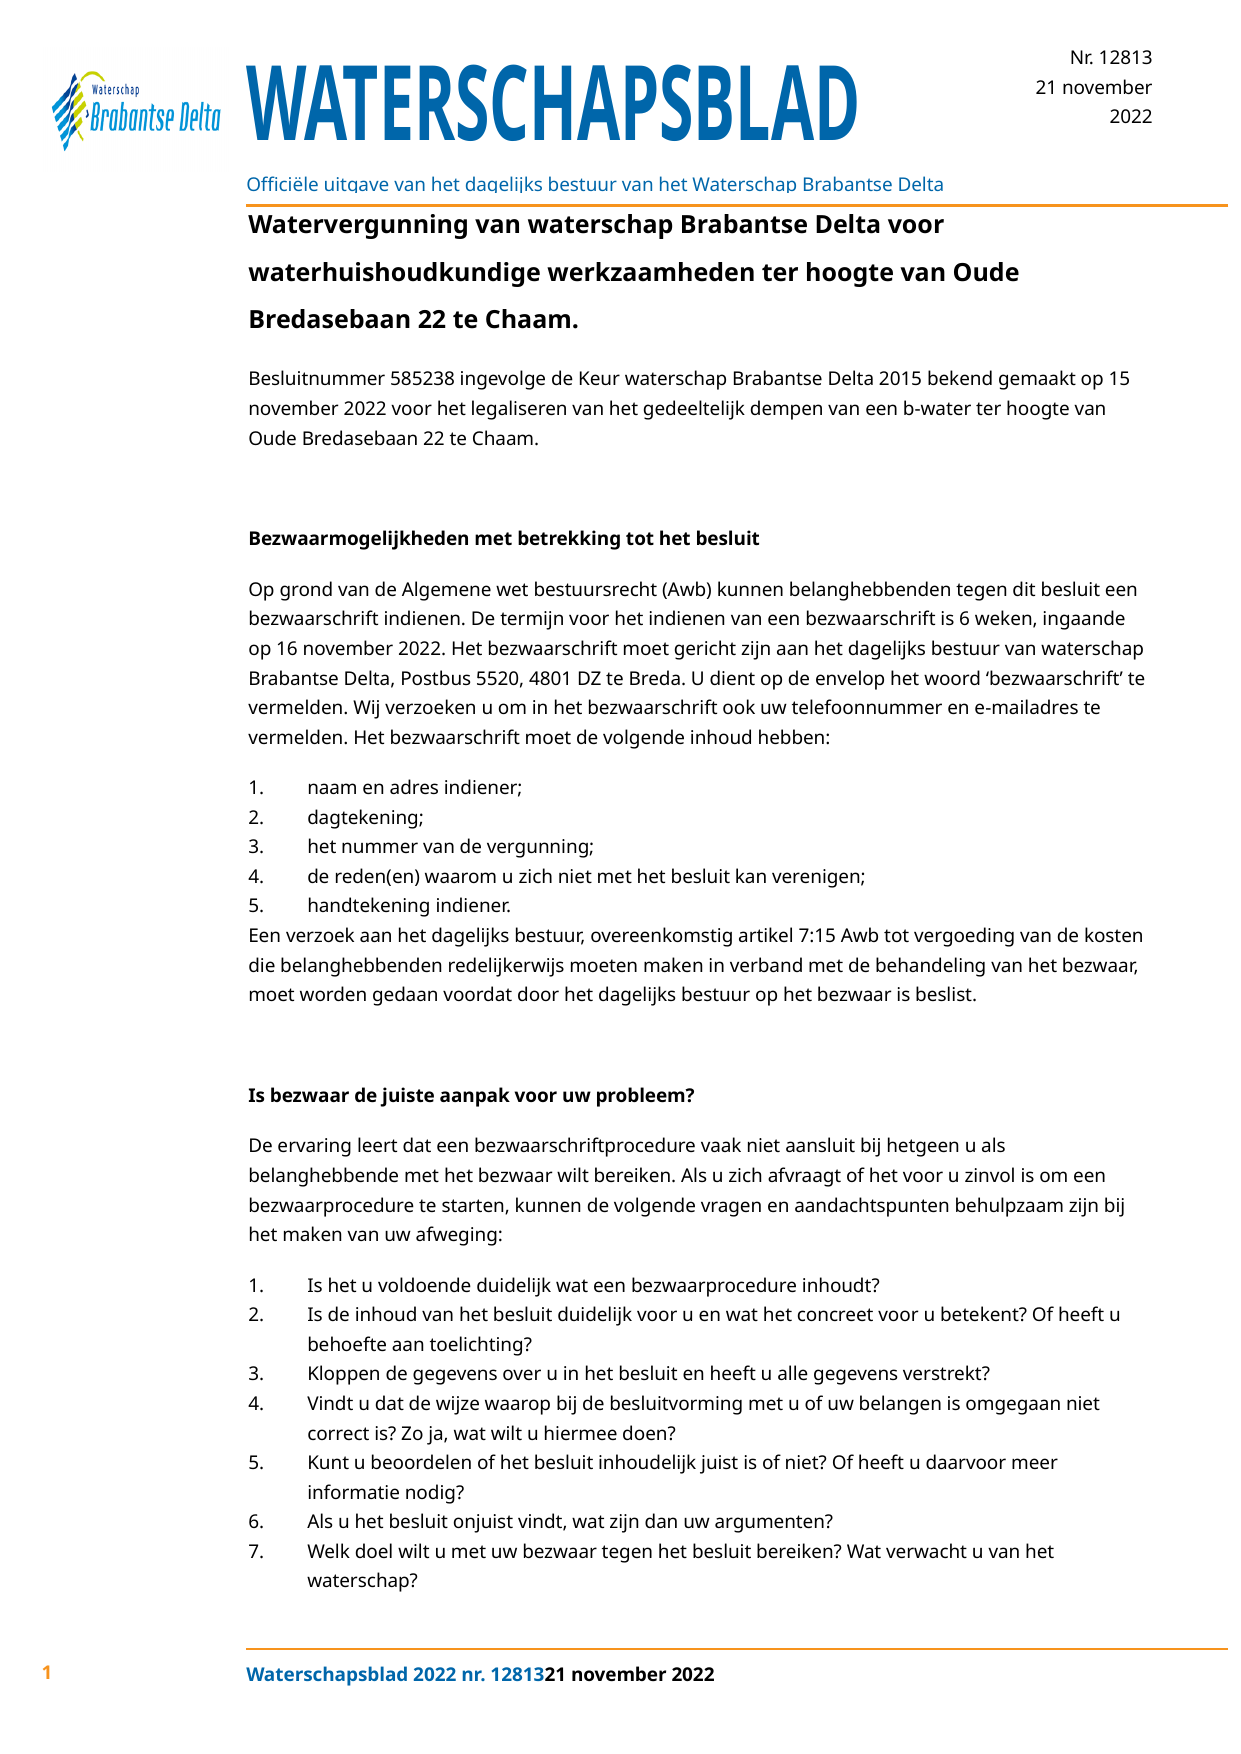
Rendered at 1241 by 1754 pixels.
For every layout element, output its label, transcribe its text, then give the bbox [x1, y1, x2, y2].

picture [41, 47, 231, 172]
list Is het u voldoende duidelijk wat een bezwaarprocedure inhoudt? [248, 1272, 1152, 1297]
list de reden(en) waarom u zich niet met het besluit kan verenigen; [248, 863, 1152, 889]
list handtekening indiener. [248, 893, 1152, 918]
list dagtekening; [248, 804, 1152, 829]
text Is bezwaar de juiste aanpak voor uw probleem? [248, 1082, 1152, 1108]
text Watervergunning van waterschap Brabantse Delta voor waterhuishoudkundige werkzaamheden ter hoogte van Oude Bredasebaan 22 te Chaam. [248, 207, 1152, 336]
text Op grond van de Algemene wet bestuursrecht (Awb) kunnen belanghebbenden tegen dit besluit een bezwaarschrift indienen. De termijn voor het indienen van een bezwaarschrift is 6 weken, ingaande op 16 november 2022. Het bezwaarschrift moet gericht zijn aan het dagelijks bestuur van waterschap Brabantse Delta, Postbus 5520, 4801 DZ te Breda. U dient op de envelop het woord ‘bezwaarschrift’ te vermelden. Wij verzoeken u om in het bezwaarschrift ook uw telefoonnummer en e‑mailadres te vermelden. Het bezwaarschrift moet de volgende inhoud hebben: [248, 576, 1152, 749]
text Bezwaarmogelijkheden met betrekking tot het besluit [248, 526, 1152, 551]
list naam en adres indiener; [248, 774, 1152, 800]
text Een verzoek aan het dagelijks bestuur, overeenkomstig artikel 7:15 Awb tot vergoeding van de kosten die belanghebbenden redelijkerwijs moeten maken in verband met de behandeling van het bezwaar, moet worden gedaan voordat door het dagelijks bestuur op het bezwaar is beslist. [248, 922, 1152, 1007]
list Als u het besluit onjuist vindt, wat zijn dan uw argumenten? [248, 1508, 1152, 1534]
list Welk doel wilt u met uw bezwaar tegen het besluit bereiken? Wat verwacht u van het waterschap? [248, 1538, 1152, 1593]
list Vindt u dat de wijze waarop bij de besluitvorming met u of uw belangen is omgegaan niet correct is? Zo ja, wat wilt u hiermee doen? [248, 1390, 1152, 1445]
text De ervaring leert dat een bezwaarschriftprocedure vaak niet aansluit bij hetgeen u als belanghebbende met het bezwaar wilt bereiken. Als u zich afvraagt of het voor u zinvol is om een bezwaarprocedure te starten, kunnen de volgende vragen en aandachtspunten behulpzaam zijn bij het maken van uw afweging: [248, 1133, 1152, 1247]
list Kunt u beoordelen of het besluit inhoudelijk juist is of niet? Of heeft u daarvoor meer informatie nodig? [248, 1449, 1152, 1504]
list Is de inhoud van het besluit duidelijk voor u en wat het concreet voor u betekent? Of heeft u behoefte aan toelichting? [248, 1301, 1152, 1357]
list het nummer van de vergunning; [248, 833, 1152, 859]
list Kloppen de gegevens over u in het besluit en heeft u alle gegevens verstrekt? [248, 1361, 1152, 1386]
text Besluitnummer 585238 ingevolge de Keur waterschap Brabantse Delta 2015 bekend gemaakt op 15 november 2022 voor het legaliseren van het gedeeltelijk dempen van een b-water ter hoogte van Oude Bredasebaan 22 te Chaam. [248, 366, 1152, 450]
